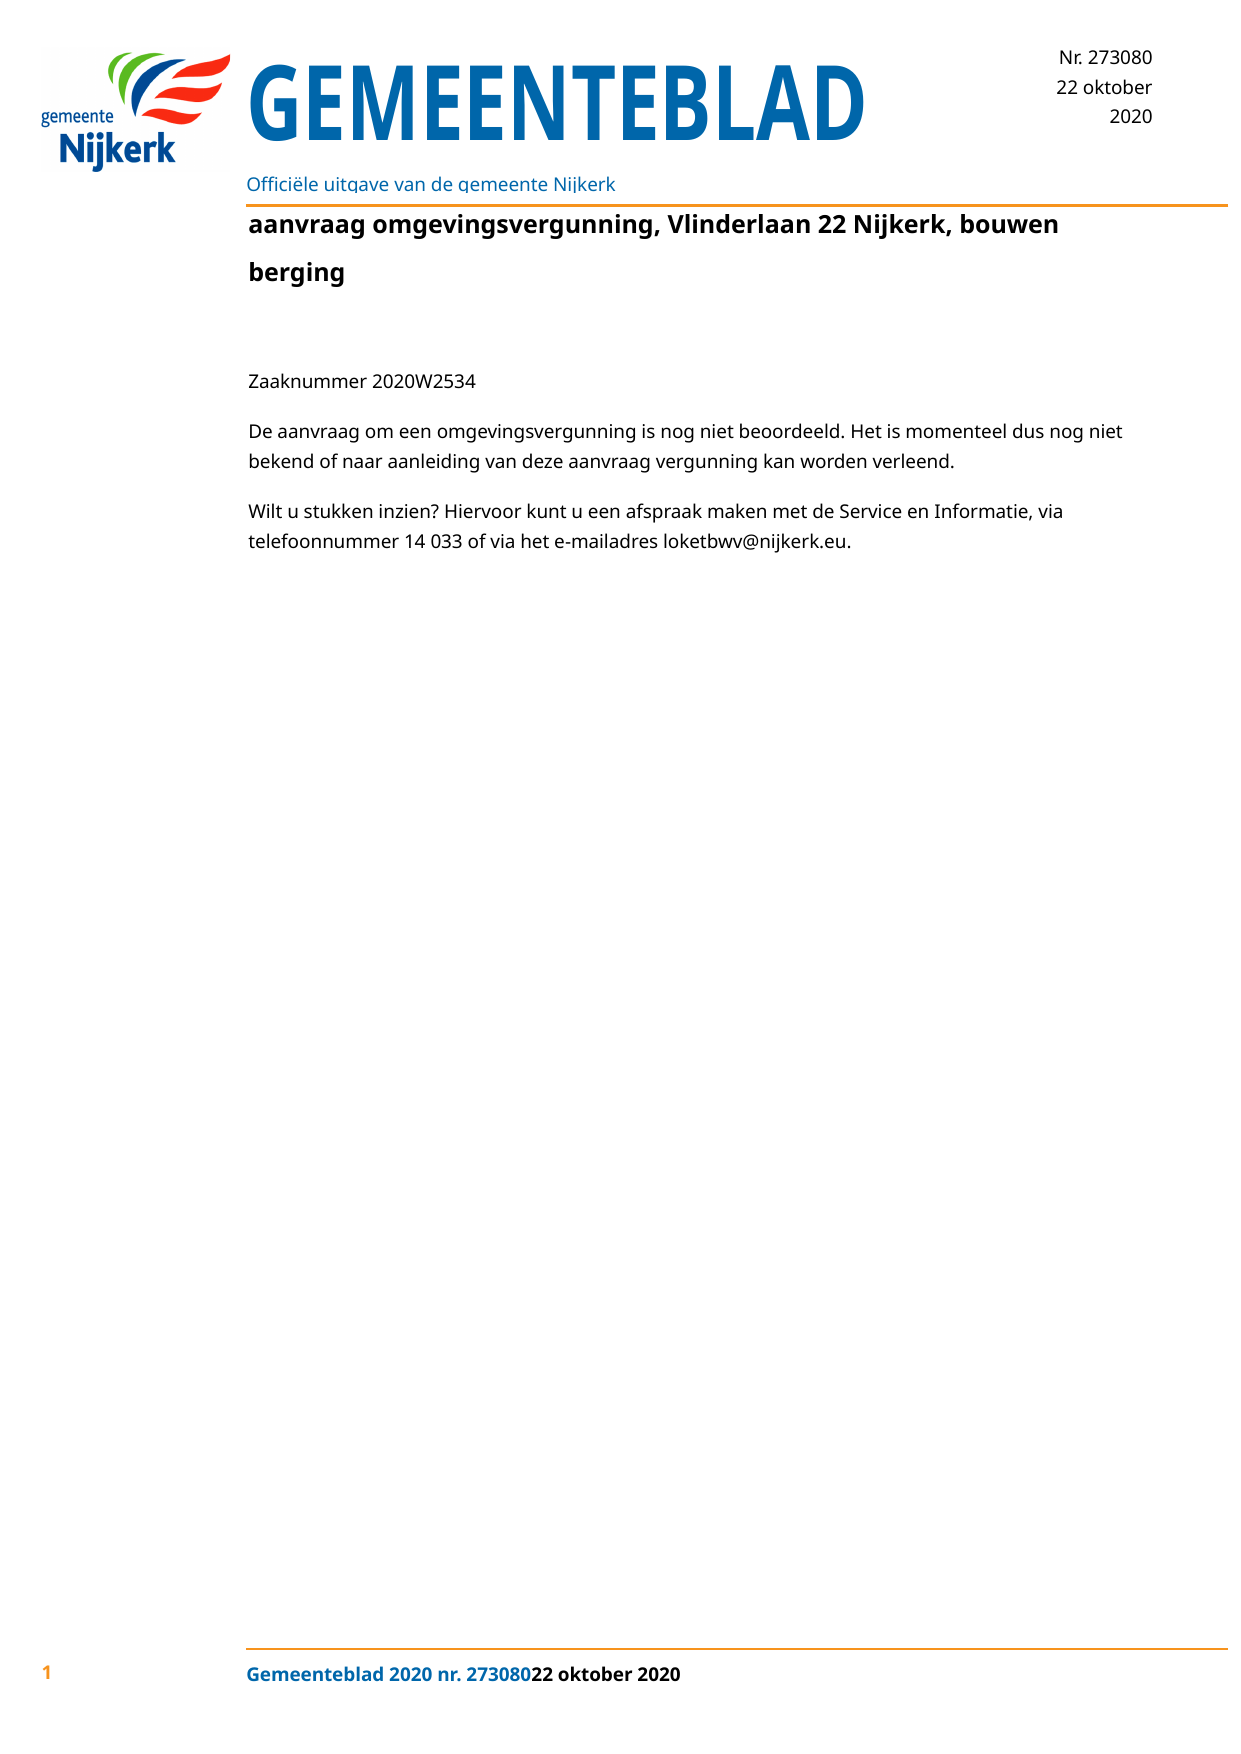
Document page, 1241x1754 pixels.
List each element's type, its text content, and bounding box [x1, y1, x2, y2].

picture [41, 47, 231, 172]
text aanvraag omgevingsvergunning, Vlinderlaan 22 Nijkerk, bouwen berging [248, 207, 1152, 288]
text Zaaknummer 2020W2534 [248, 368, 1152, 394]
text Wilt u stukken inzien? Hiervoor kunt u een afspraak maken met de Service en Informatie, via telefoonnummer 14 033 of via het e-mailadres loketbwv@nijkerk.eu. [248, 499, 1152, 554]
text De aanvraag om een omgevingsvergunning is nog niet beoordeeld. Het is momenteel dus nog niet bekend of naar aanleiding van deze aanvraag vergunning kan worden verleend. [248, 419, 1152, 474]
